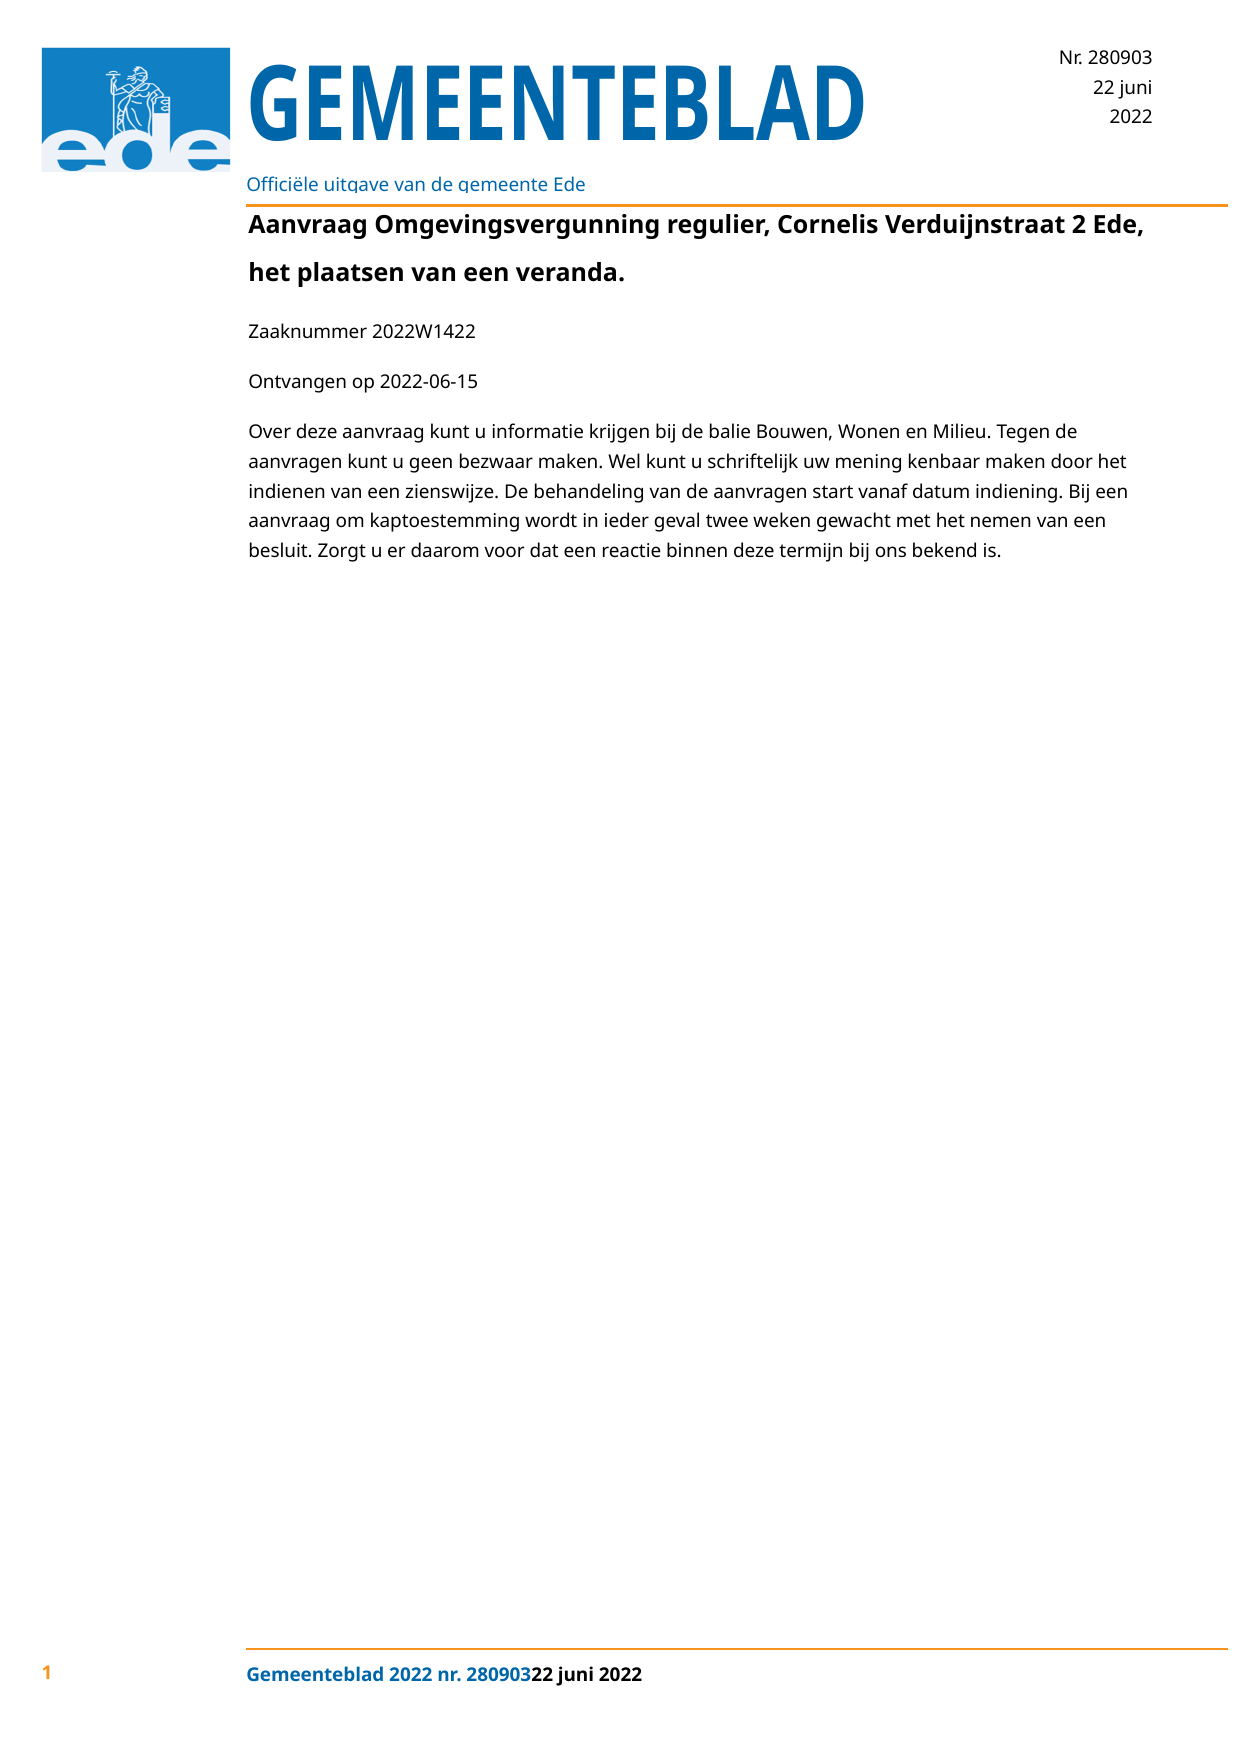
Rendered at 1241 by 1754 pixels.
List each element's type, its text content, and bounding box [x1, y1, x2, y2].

text Over deze aanvraag kunt u informatie krijgen bij de balie Bouwen, Wonen en Milieu. Tegen de aanvragen kunt u geen bezwaar maken. Wel kunt u schriftelijk uw mening kenbaar maken door het indienen van een zienswijze. De behandeling van de aanvragen start vanaf datum indiening. Bij een aanvraag om kaptoestemming wordt in ieder geval twee weken gewacht met het nemen van een besluit. Zorgt u er daarom voor dat een reactie binnen deze termijn bij ons bekend is. [248, 419, 1152, 563]
text Aanvraag Omgevingsvergunning regulier, Cornelis Verduijnstraat 2 Ede, het plaatsen van een veranda. [248, 207, 1152, 288]
text Ontvangen op 2022-06-15 [248, 368, 1152, 394]
text Zaaknummer 2022W1422 [248, 318, 1152, 344]
picture [41, 47, 231, 172]
